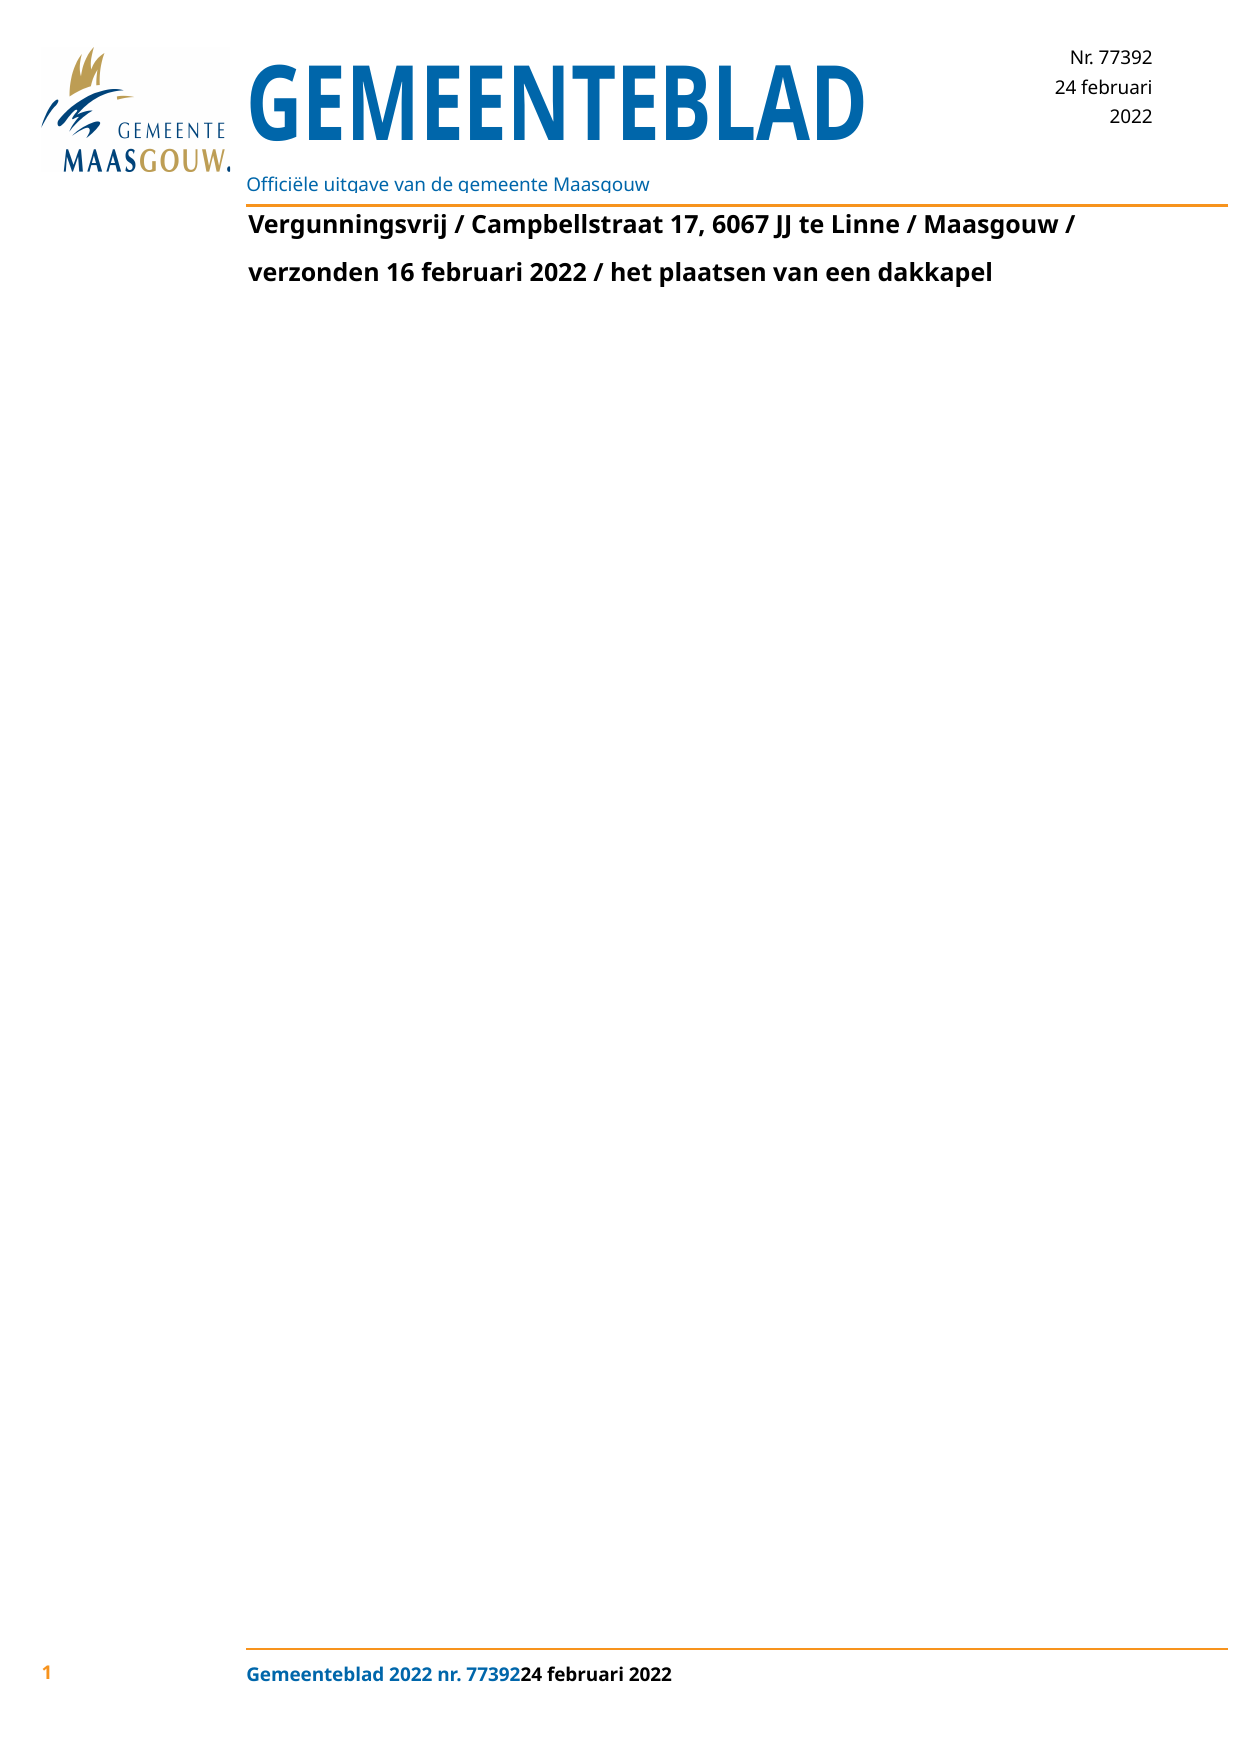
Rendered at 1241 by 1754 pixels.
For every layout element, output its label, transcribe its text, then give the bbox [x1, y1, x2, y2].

text Vergunningsvrij / Campbellstraat 17, 6067 JJ te Linne / Maasgouw / verzonden 16 februari 2022 / het plaatsen van een dakkapel [248, 207, 1152, 288]
picture [41, 47, 231, 172]
